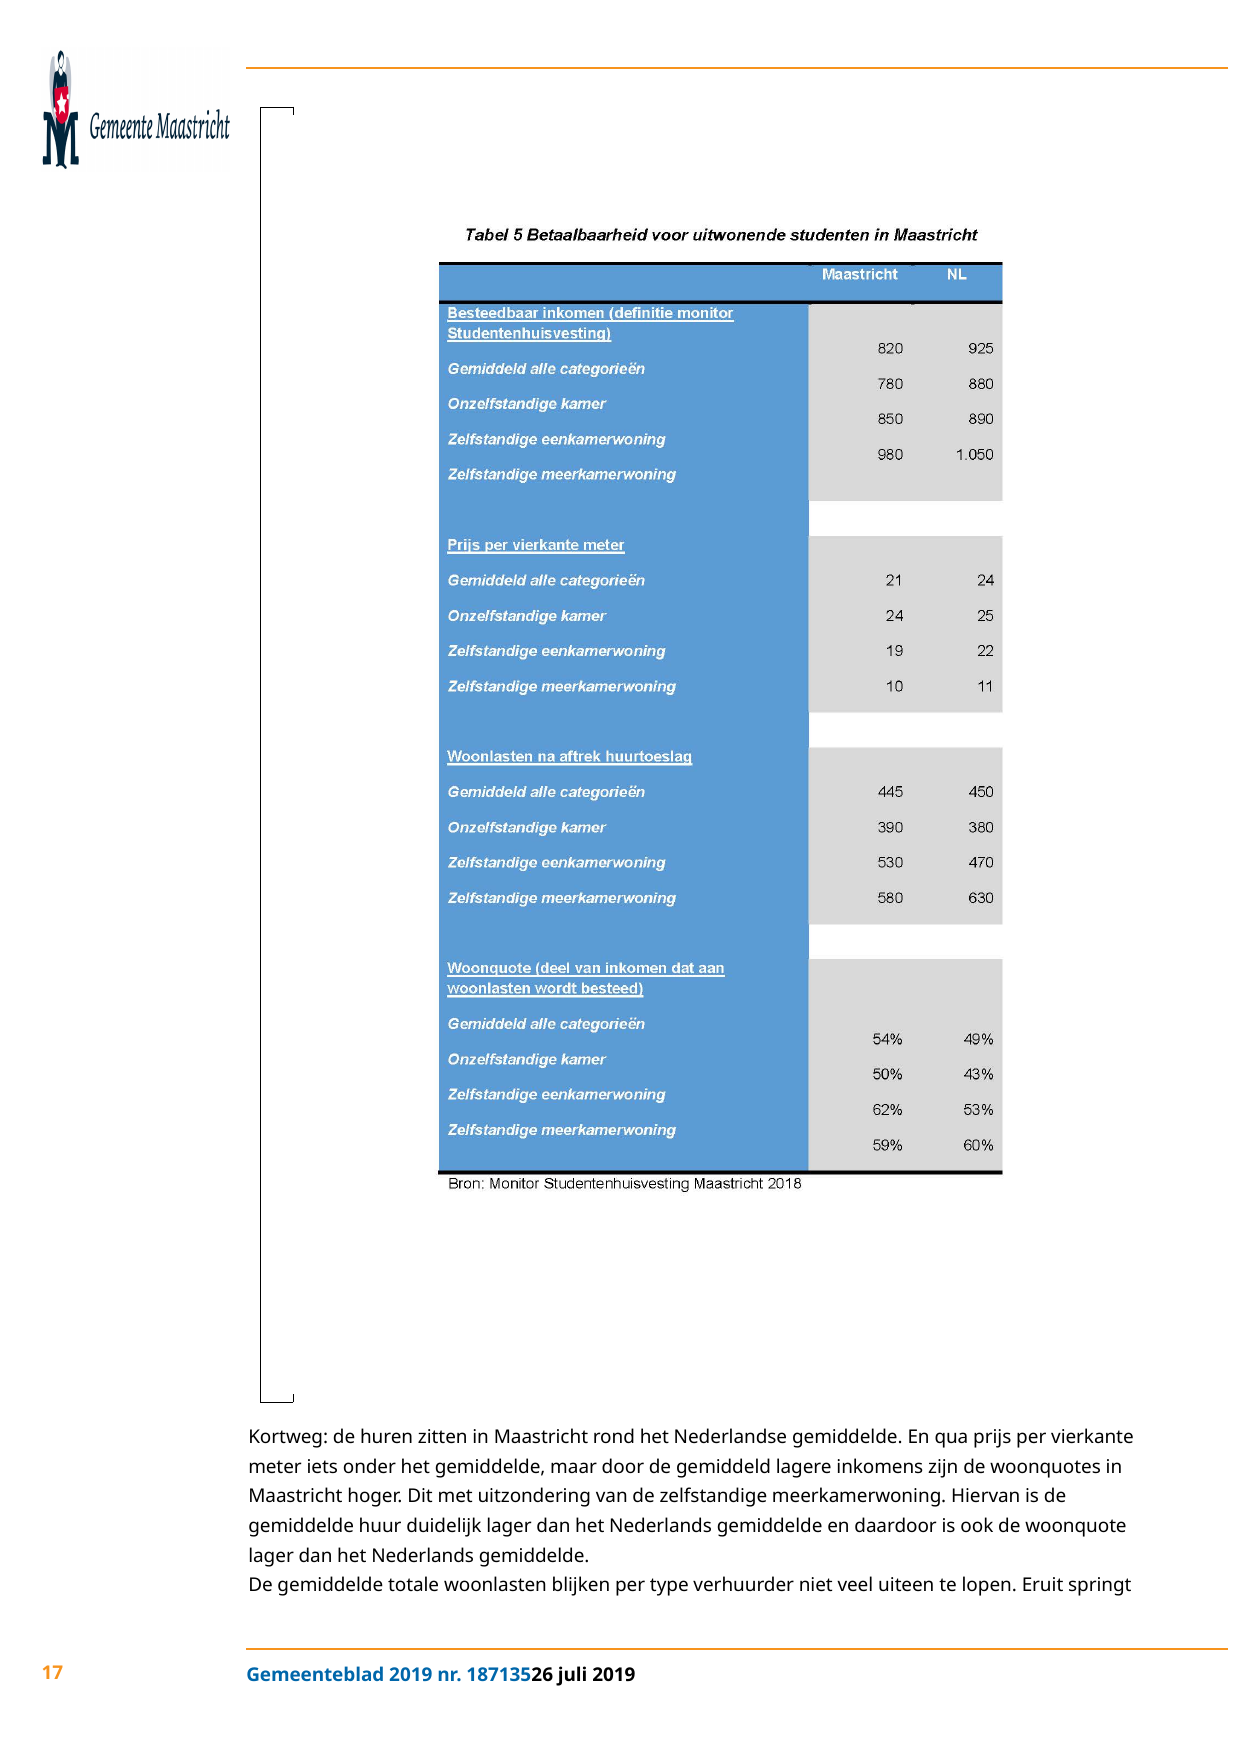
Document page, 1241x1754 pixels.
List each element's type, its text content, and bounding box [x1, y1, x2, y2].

picture [41, 47, 231, 172]
text De gemiddelde totale woonlasten blijken per type verhuurder niet veel uiteen te lopen. Eruit springt [248, 1571, 1152, 1597]
picture [268, 115, 1173, 1394]
text Kortweg: de huren zitten in Maastricht rond het Nederlandse gemiddelde. En qua prijs per vierkante meter iets onder het gemiddelde, maar door de gemiddeld lagere inkomens zijn de woonquotes in Maastricht hoger. Dit met uitzondering van de zelfstandige meerkamerwoning. Hiervan is de gemiddelde huur duidelijk lager dan het Nederlands gemiddelde en daardoor is ook de woonquote lager dan het Nederlands gemiddelde. [248, 1423, 1152, 1567]
